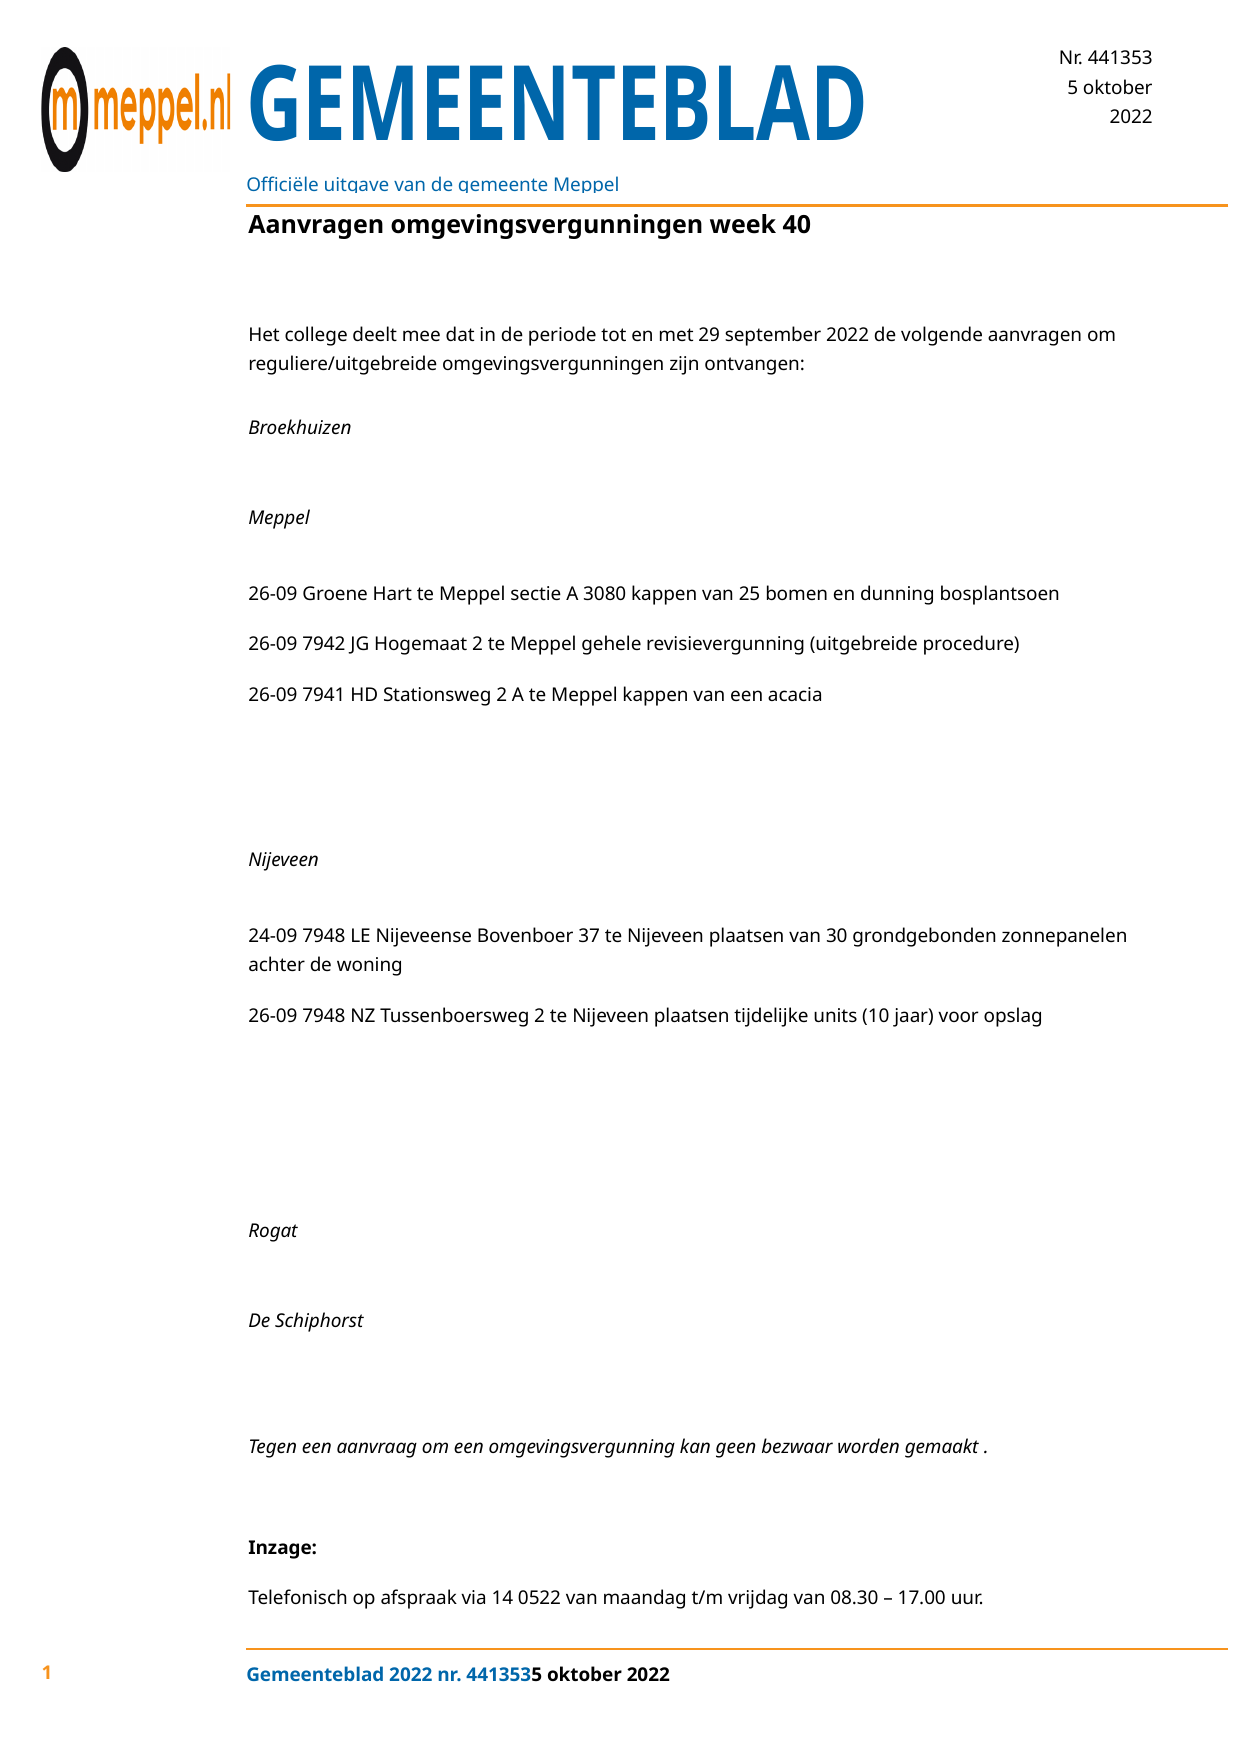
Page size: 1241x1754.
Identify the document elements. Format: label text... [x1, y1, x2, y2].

text Nijeveen [248, 846, 1152, 871]
text Het college deelt mee dat in de periode tot en met 29 september 2022 de volgende aanvragen om reguliere/uitgebreide omgevingsvergunningen zijn ontvangen: [248, 321, 1152, 376]
text 26-09 7948 NZ Tussenboersweg 2 te Nijeveen plaatsen tijdelijke units (10 jaar) voor opslag [248, 1002, 1152, 1028]
text De Schiphorst [248, 1307, 1152, 1332]
text 26-09 7942 JG Hogemaat 2 te Meppel gehele revisievergunning (uitgebreide procedure) [248, 631, 1152, 656]
text Inzage: [248, 1534, 1152, 1560]
text 26-09 Groene Hart te Meppel sectie A 3080 kappen van 25 bomen en dunning bosplantsoen [248, 580, 1152, 606]
text 26-09 7941 HD Stationsweg 2 A te Meppel kappen van een acacia [248, 681, 1152, 707]
text Tegen een aanvraag om een omgevingsvergunning kan geen bezwaar worden gemaakt . [248, 1433, 1152, 1459]
text 24-09 7948 LE Nijeveense Bovenboer 37 te Nijeveen plaatsen van 30 grondgebonden zonnepanelen achter de woning [248, 922, 1152, 977]
text Rogat [248, 1217, 1152, 1243]
text Broekhuizen [248, 414, 1152, 440]
text Meppel [248, 504, 1152, 530]
text Telefonisch op afspraak via 14 0522 van maandag t/m vrijdag van 08.30 – 17.00 uur. [248, 1584, 1152, 1610]
picture [41, 47, 231, 172]
text Aanvragen omgevingsvergunningen week 40 [248, 207, 1152, 241]
